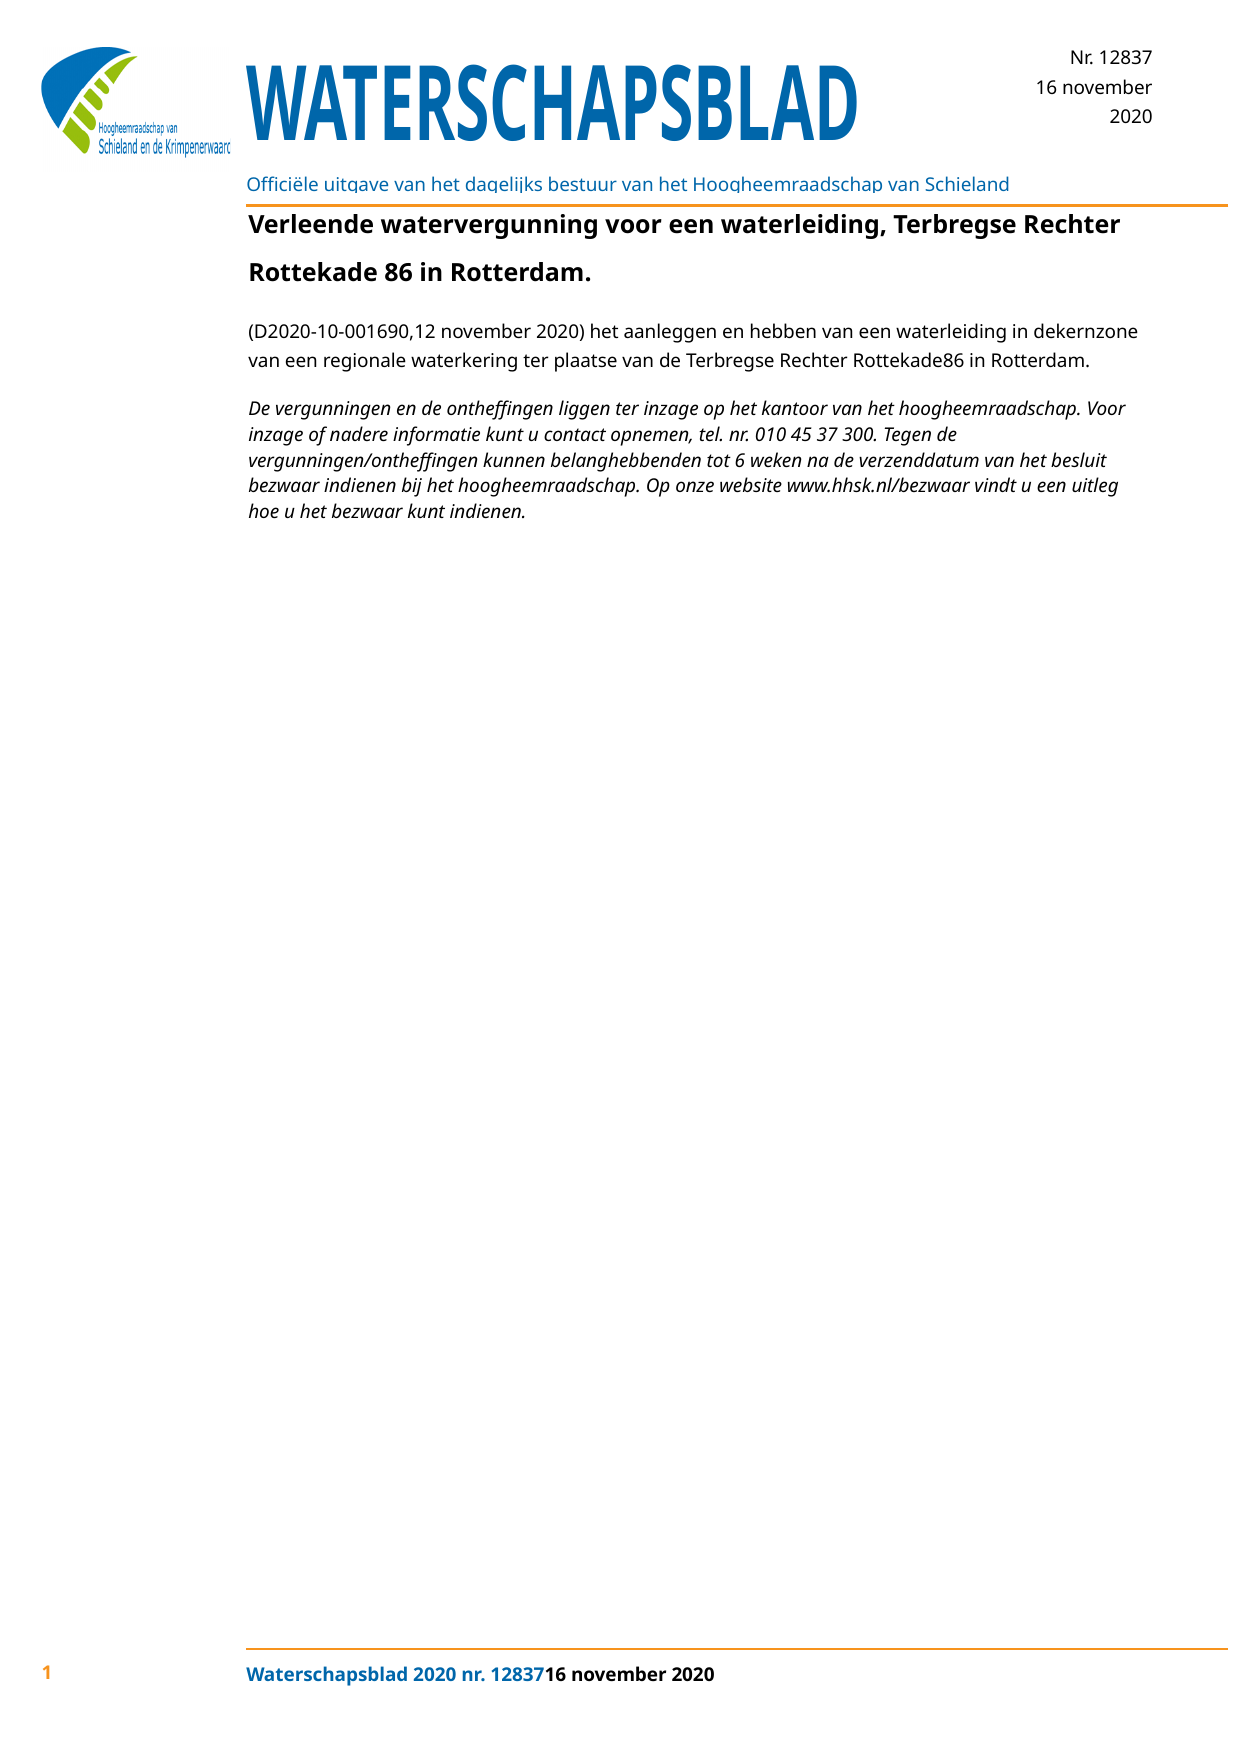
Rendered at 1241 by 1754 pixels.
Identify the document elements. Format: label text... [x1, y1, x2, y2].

text (D2020-10-001690,12 november 2020) het aanleggen en hebben van een waterleiding in dekernzone van een regionale waterkering ter plaatse van de Terbregse Rechter Rottekade86 in Rotterdam. [248, 318, 1152, 373]
picture [41, 47, 231, 172]
text De vergunningen en de ontheffingen liggen ter inzage op het kantoor van het hoogheemraadschap. Voor inzage of nadere informatie kunt u contact opnemen, tel. nr. 010 45 37 300. Tegen de vergunningen/ontheffingen kunnen belanghebbenden tot 6 weken na de verzenddatum van het besluit bezwaar indienen bij het hoogheemraadschap. Op onze website www.hhsk.nl/bezwaar vindt u een uitleg hoe u het bezwaar kunt indienen. [248, 395, 1152, 524]
text Verleende watervergunning voor een waterleiding, Terbregse Rechter Rottekade 86 in Rotterdam. [248, 207, 1152, 288]
